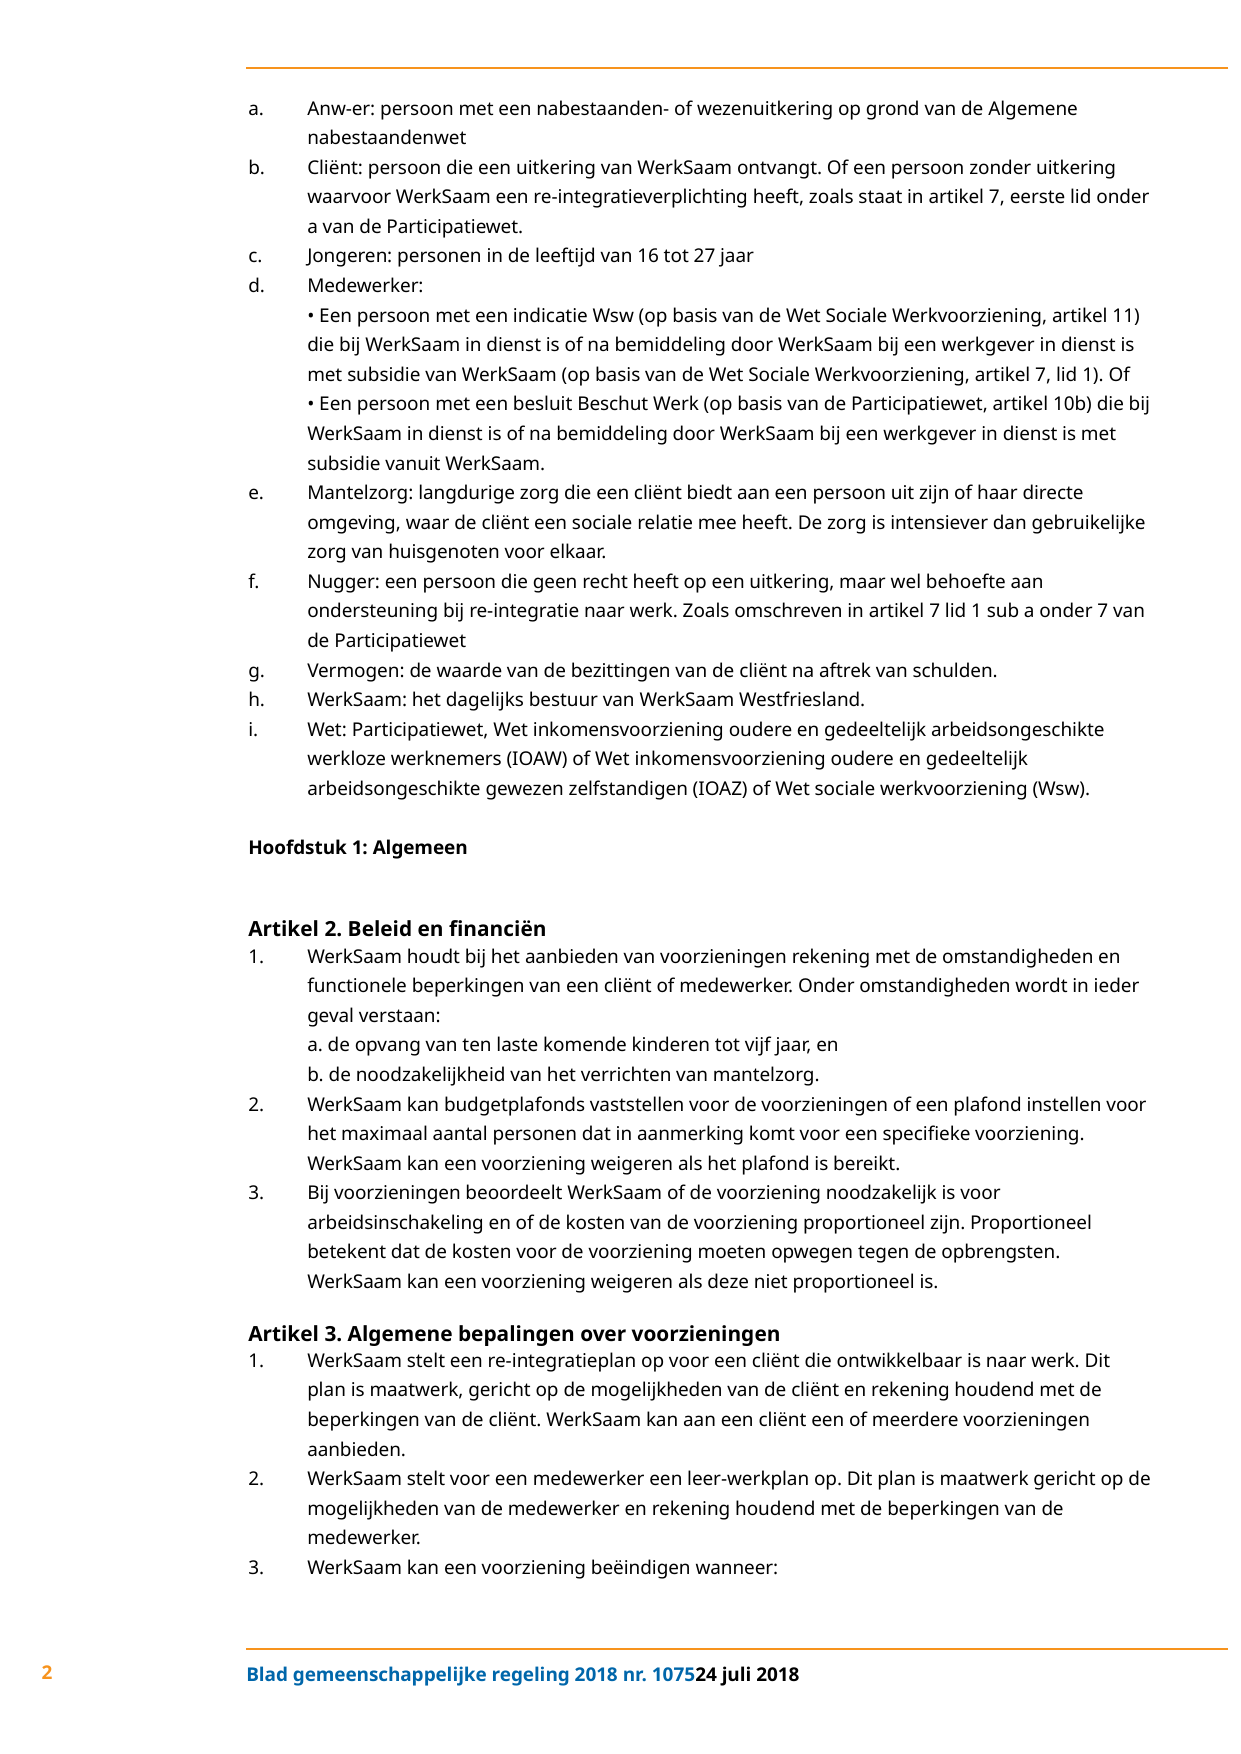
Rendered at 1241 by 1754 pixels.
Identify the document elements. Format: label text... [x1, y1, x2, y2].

list WerkSaam stelt een re-integratieplan op voor een cliënt die ontwikkelbaar is naar werk. Dit plan is maatwerk, gericht op de mogelijkheden van de cliënt en rekening houdend met de beperkingen van de cliënt. WerkSaam kan aan een cliënt een of meerdere voorzieningen aanbieden. [248, 1347, 1152, 1462]
list WerkSaam kan een voorziening beëindigen wanneer: [248, 1554, 1152, 1580]
text Artikel 2. Beleid en financiën [248, 914, 1152, 943]
list Wet: Participatiewet, Wet inkomensvoorziening oudere en gedeeltelijk arbeidsongeschikte werkloze werknemers (IOAW) of Wet inkomensvoorziening oudere en gedeeltelijk arbeidsongeschikte gewezen zelfstandigen (IOAZ) of Wet sociale werkvoorziening (Wsw). [248, 716, 1152, 801]
list WerkSaam: het dagelijks bestuur van WerkSaam Westfriesland. [248, 686, 1152, 712]
list a. de opvang van ten laste komende kinderen tot vijf jaar, en [248, 1032, 1152, 1057]
list Anw-er: persoon met een nabestaanden- of wezenuitkering op grond van de Algemene nabestaandenwet [248, 95, 1152, 150]
list • Een persoon met een indicatie Wsw (op basis van de Wet Sociale Werkvoorziening, artikel 11) die bij WerkSaam in dienst is of na bemiddeling door WerkSaam bij een werkgever in dienst is met subsidie van WerkSaam (op basis van de Wet Sociale Werkvoorziening, artikel 7, lid 1). Of [248, 302, 1152, 387]
list b. de noodzakelijkheid van het verrichten van mantelzorg. [248, 1061, 1152, 1087]
list Bij voorzieningen beoordeelt WerkSaam of de voorziening noodzakelijk is voor arbeidsinschakeling en of de kosten van de voorziening proportioneel zijn. Proportioneel betekent dat de kosten voor de voorziening moeten opwegen tegen de opbrengsten. WerkSaam kan een voorziening weigeren als deze niet proportioneel is. [248, 1179, 1152, 1294]
list • Een persoon met een besluit Beschut Werk (op basis van de Participatiewet, artikel 10b) die bij WerkSaam in dienst is of na bemiddeling door WerkSaam bij een werkgever in dienst is met subsidie vanuit WerkSaam. [248, 391, 1152, 476]
list Cliënt: persoon die een uitkering van WerkSaam ontvangt. Of een persoon zonder uitkering waarvoor WerkSaam een re-integratieverplichting heeft, zoals staat in artikel 7, eerste lid onder a van de Participatiewet. [248, 154, 1152, 239]
picture [41, 47, 231, 172]
list Nugger: een persoon die geen recht heeft op een uitkering, maar wel behoefte aan ondersteuning bij re-integratie naar werk. Zoals omschreven in artikel 7 lid 1 sub a onder 7 van de Participatiewet [248, 568, 1152, 653]
text Artikel 3. Algemene bepalingen over voorzieningen [248, 1319, 1152, 1347]
list Mantelzorg: langdurige zorg die een cliënt biedt aan een persoon uit zijn of haar directe omgeving, waar de cliënt een sociale relatie mee heeft. De zorg is intensiever dan gebruikelijke zorg van huisgenoten voor elkaar. [248, 479, 1152, 564]
list Jongeren: personen in de leeftijd van 16 tot 27 jaar [248, 243, 1152, 268]
text Hoofdstuk 1: Algemeen [248, 834, 1152, 860]
list WerkSaam stelt voor een medewerker een leer-werkplan op. Dit plan is maatwerk gericht op de mogelijkheden van de medewerker en rekening houdend met de beperkingen van de medewerker. [248, 1465, 1152, 1550]
list WerkSaam kan budgetplafonds vaststellen voor de voorzieningen of een plafond instellen voor het maximaal aantal personen dat in aanmerking komt voor een specifieke voorziening. WerkSaam kan een voorziening weigeren als het plafond is bereikt. [248, 1091, 1152, 1176]
list Vermogen: de waarde van de bezittingen van de cliënt na aftrek van schulden. [248, 657, 1152, 683]
list WerkSaam houdt bij het aanbieden van voorzieningen rekening met de omstandigheden en functionele beperkingen van een cliënt of medewerker. Onder omstandigheden wordt in ieder geval verstaan: [248, 943, 1152, 1028]
list Medewerker: [248, 272, 1152, 298]
